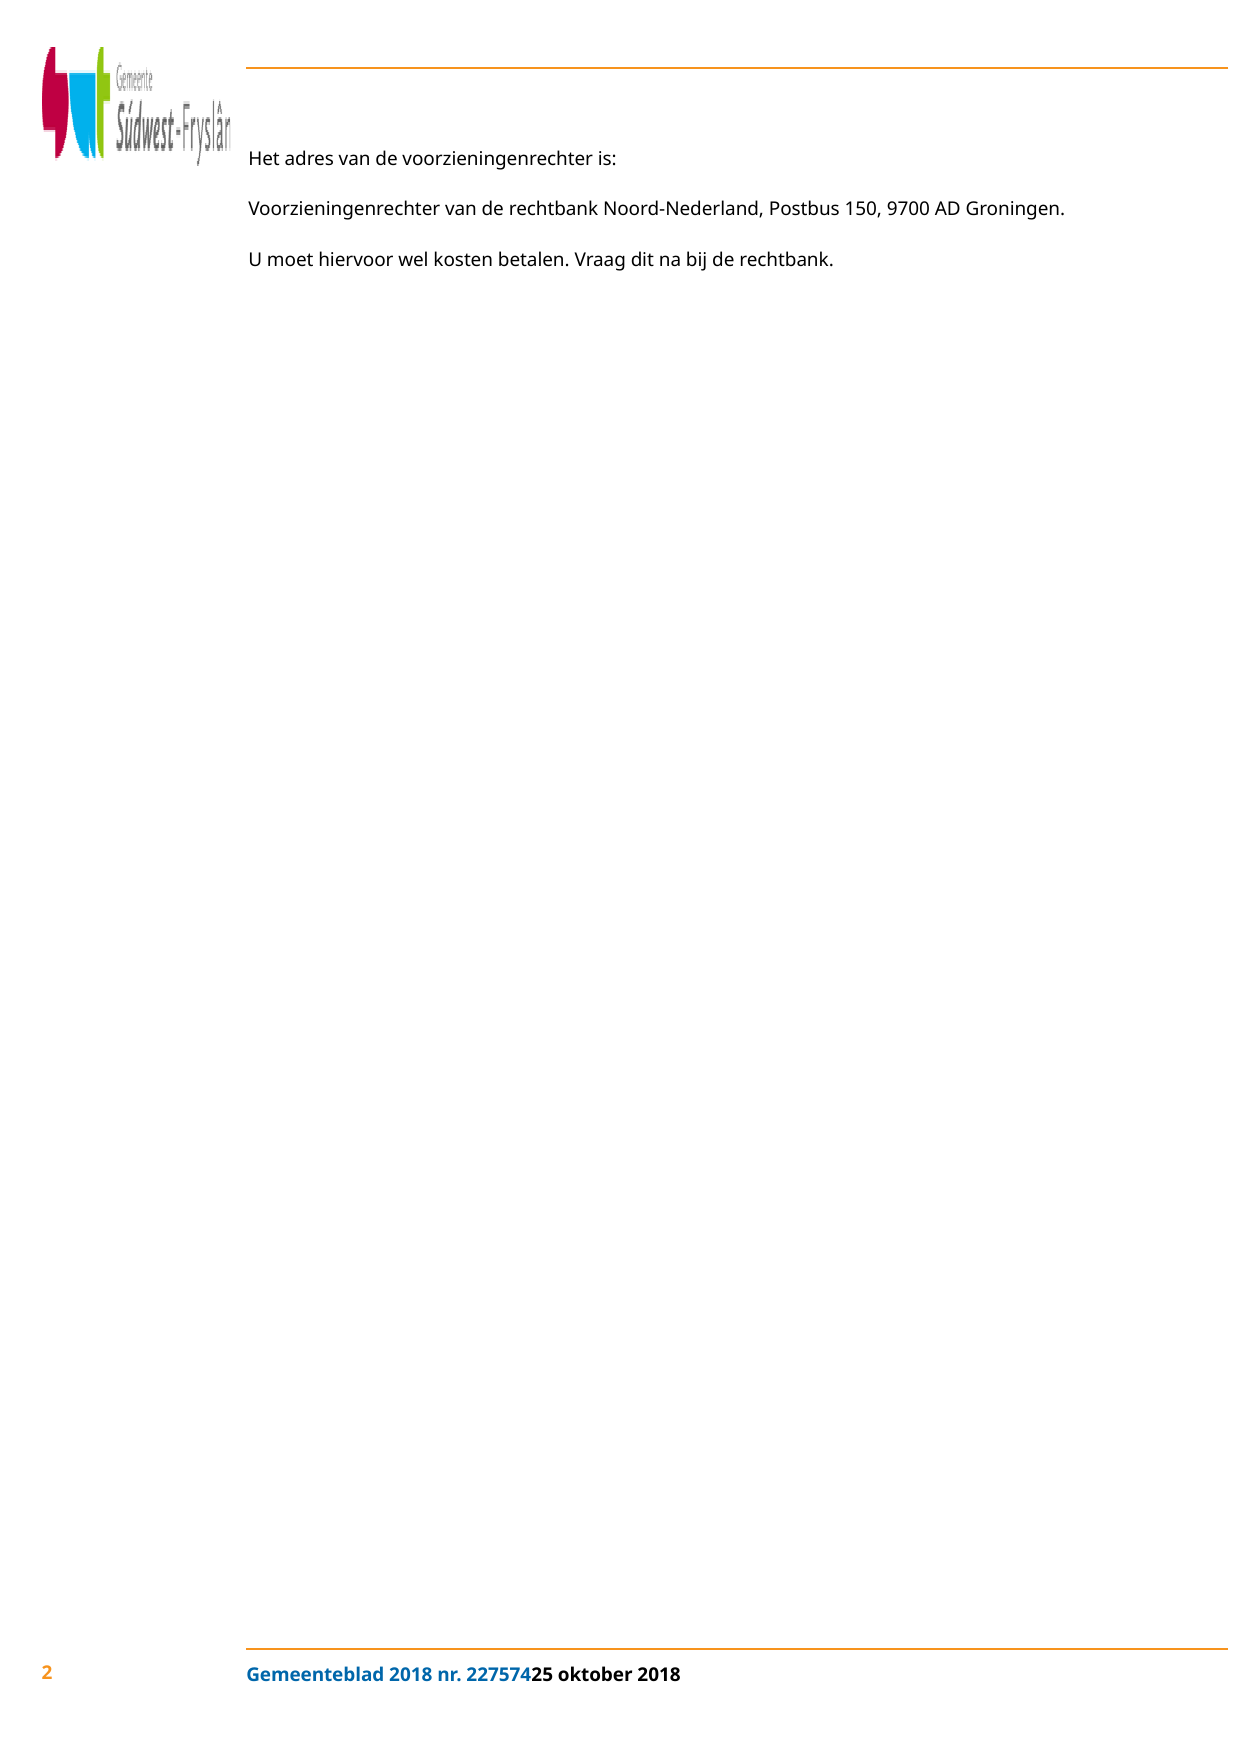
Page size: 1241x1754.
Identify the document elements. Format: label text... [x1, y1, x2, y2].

text U moet hiervoor wel kosten betalen. Vraag dit na bij de rechtbank. [248, 246, 1152, 272]
text Het adres van de voorzieningenrechter is: [248, 145, 1152, 171]
text Voorzieningenrechter van de rechtbank Noord-Nederland, Postbus 150, 9700 AD Groningen. [248, 196, 1152, 221]
picture [41, 47, 231, 172]
